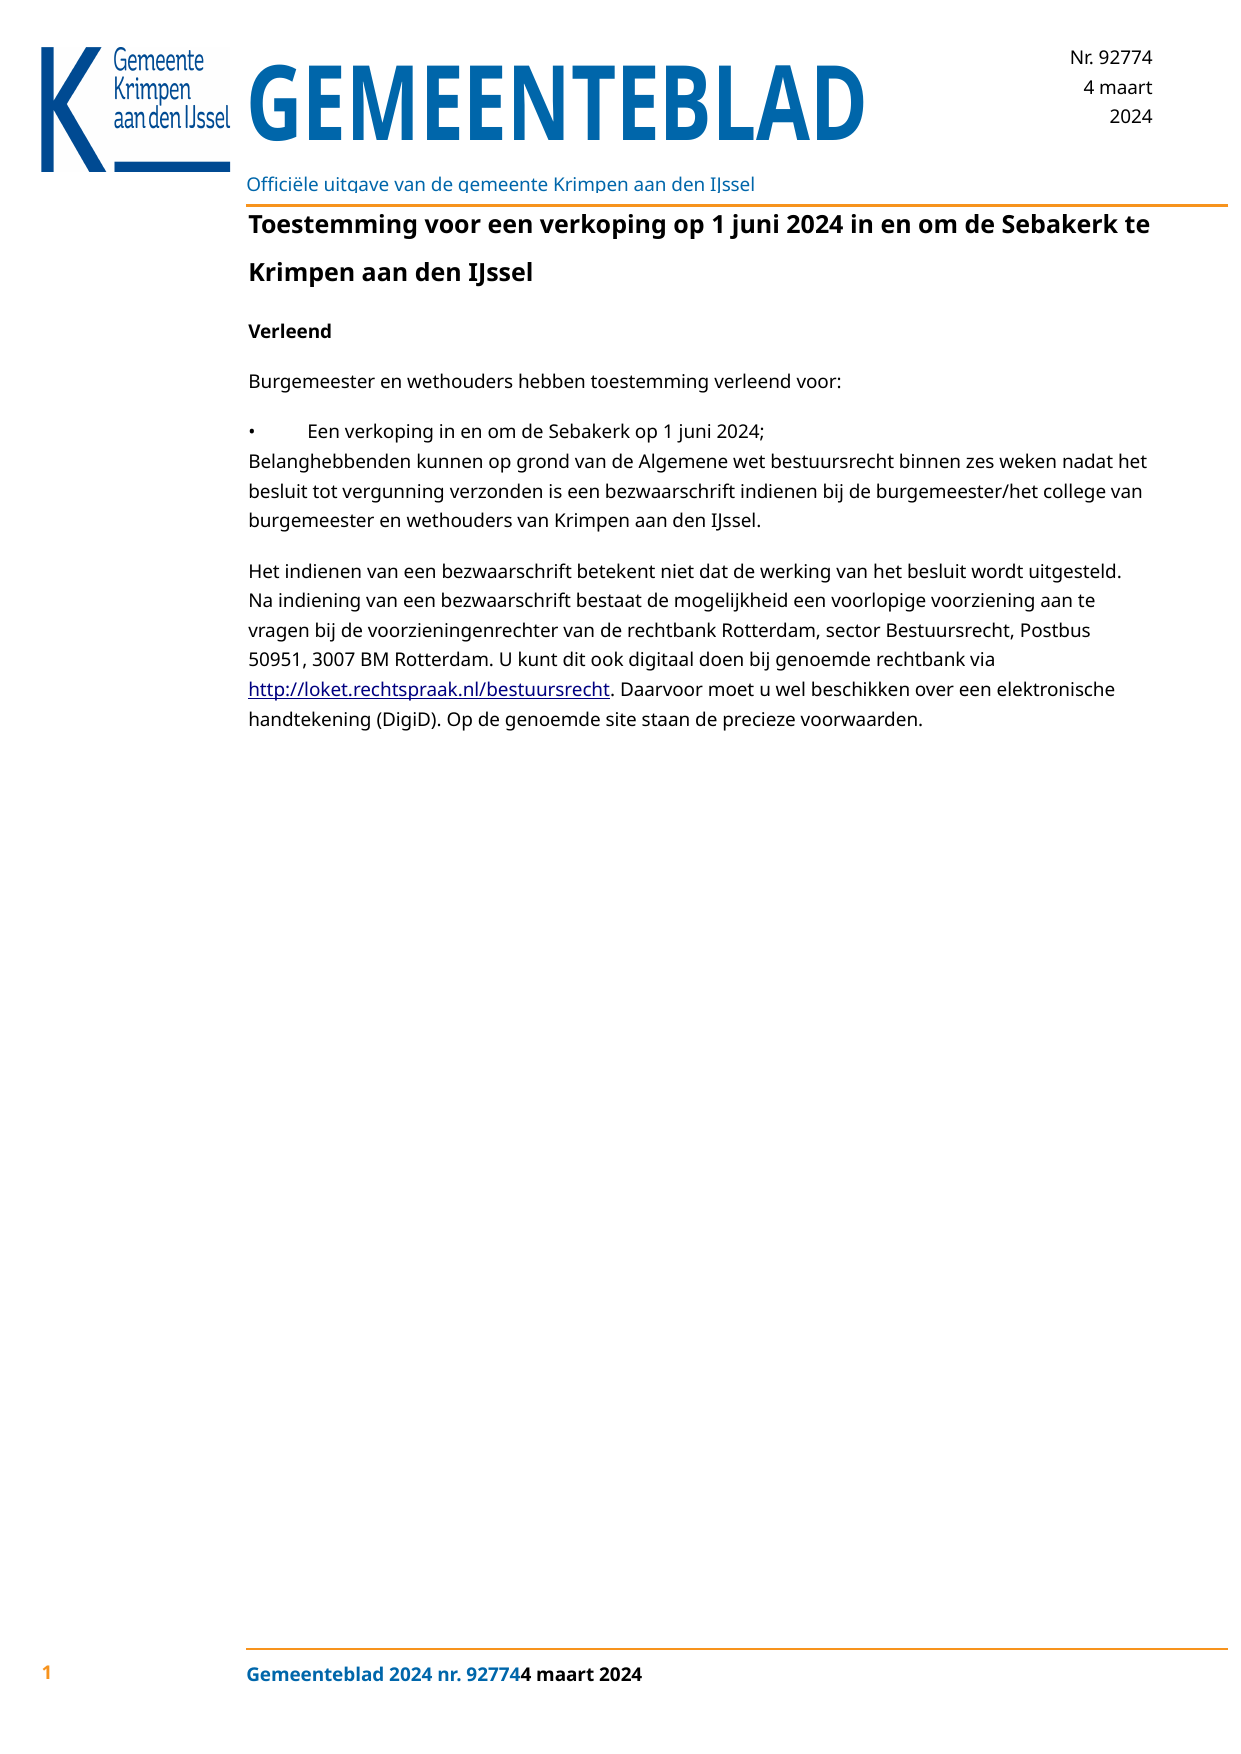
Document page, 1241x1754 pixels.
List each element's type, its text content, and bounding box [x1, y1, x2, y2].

list Een verkoping in en om de Sebakerk op 1 juni 2024; [248, 419, 1152, 444]
text Verleend [248, 318, 1152, 344]
text Belanghebbenden kunnen op grond van de Algemene wet bestuursrecht binnen zes weken nadat het besluit tot vergunning verzonden is een bezwaarschrift indienen bij de burgemeester/het college van burgemeester en wethouders van Krimpen aan den IJssel. [248, 448, 1152, 533]
text Burgemeester en wethouders hebben toestemming verleend voor: [248, 368, 1152, 394]
text Toestemming voor een verkoping op 1 juni 2024 in en om de Sebakerk te Krimpen aan den IJssel [248, 207, 1152, 288]
text Het indienen van een bezwaarschrift betekent niet dat de werking van het besluit wordt uitgesteld. Na indiening van een bezwaarschrift bestaat de mogelijkheid een voorlopige voorziening aan te vragen bij de voorzieningenrechter van de rechtbank Rotterdam, sector Bestuursrecht, Postbus 50951, 3007 BM Rotterdam. U kunt dit ook digitaal doen bij genoemde rechtbank via http://loket.rechtspraak.nl/bestuursrecht. Daarvoor moet u wel beschikken over een elektronische handtekening (DigiD). Op de genoemde site staan de precieze voorwaarden. [248, 558, 1152, 732]
picture [41, 47, 231, 172]
